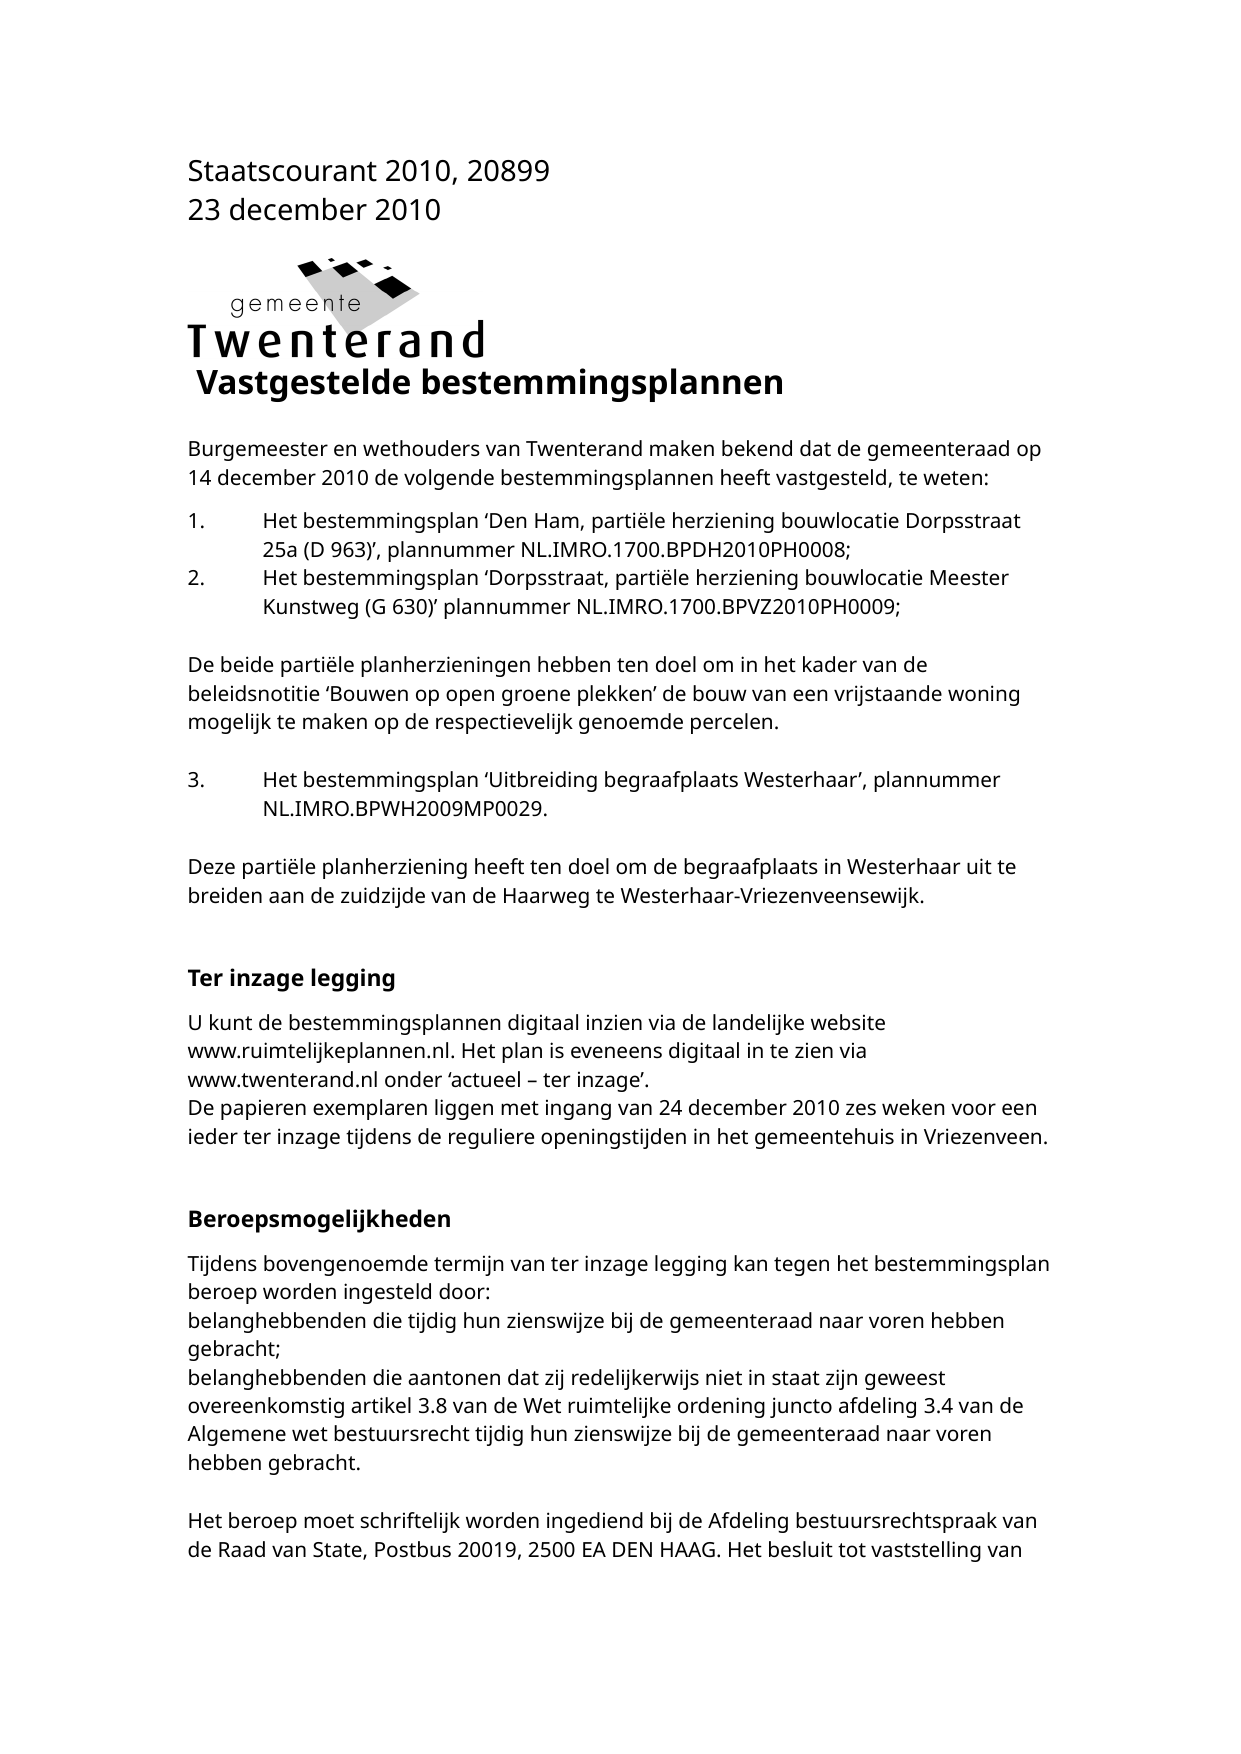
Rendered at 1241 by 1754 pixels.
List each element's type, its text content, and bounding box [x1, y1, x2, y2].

text belanghebbenden die aantonen dat zij redelijkerwijs niet in staat zijn geweest overeenkomstig artikel 3.8 van de Wet ruimtelijke ordening juncto afdeling 3.4 van de Algemene wet bestuursrecht tijdig hun zienswijze bij de gemeenteraad naar voren hebben gebracht. [187, 1363, 1053, 1476]
text Deze partiële planherziening heeft ten doel om de begraafplaats in Westerhaar uit te breiden aan de zuidzijde van de Haarweg te Westerhaar-Vriezenveensewijk. [187, 852, 1053, 909]
text Het beroep moet schriftelijk worden ingediend bij de Afdeling bestuursrechtspraak van de Raad van State, Postbus 20019, 2500 EA DEN HAAG. Het besluit tot vaststelling van [187, 1506, 1053, 1563]
text U kunt de bestemmingsplannen digitaal inzien via de landelijke website www.ruimtelijkeplannen.nl. Het plan is eveneens digitaal in te zien via www.twenterand.nl onder ‘actueel – ter inzage’. [187, 1008, 1053, 1093]
picture [187, 258, 484, 359]
text De beide partiële planherzieningen hebben ten doel om in het kader van de beleidsnotitie ‘Bouwen op open groene plekken’ de bouw van een vrijstaande woning mogelijk te maken op de respectievelijk genoemde percelen. [187, 650, 1053, 736]
list Het bestemmingsplan ‘Uitbreiding begraafplaats Westerhaar’, plannummer NL.IMRO.BPWH2009MP0029. [187, 766, 1053, 822]
text De papieren exemplaren liggen met ingang van 24 december 2010 zes weken voor een ieder ter inzage tijdens de reguliere openingstijden in het gemeentehuis in Vriezenveen. [187, 1093, 1053, 1150]
subtitle Beroepsmogelijkheden [187, 1203, 1053, 1234]
text 23 december 2010 [187, 190, 1053, 229]
text Burgemeester en wethouders van Twenterand maken bekend dat de gemeenteraad op 14 december 2010 de volgende bestemmingsplannen heeft vastgesteld, te weten: [187, 434, 1053, 491]
subtitle Ter inzage legging [187, 962, 1053, 993]
text belanghebbenden die tijdig hun zienswijze bij de gemeenteraad naar voren hebben gebracht; [187, 1306, 1053, 1363]
subtitle Vastgestelde bestemmingsplannen [187, 271, 1053, 404]
text Staatscourant 2010, 20899 [187, 150, 1053, 190]
list Het bestemmingsplan ‘Dorpsstraat, partiële herziening bouwlocatie Meester Kunstweg (G 630)’ plannummer NL.IMRO.1700.BPVZ2010PH0009; [187, 563, 1053, 620]
text Tijdens bovengenoemde termijn van ter inzage legging kan tegen het bestemmingsplan beroep worden ingesteld door: [187, 1249, 1053, 1306]
list Het bestemmingsplan ‘Den Ham, partiële herziening bouwlocatie Dorpsstraat 25a (D 963)’, plannummer NL.IMRO.1700.BPDH2010PH0008; [187, 506, 1053, 563]
